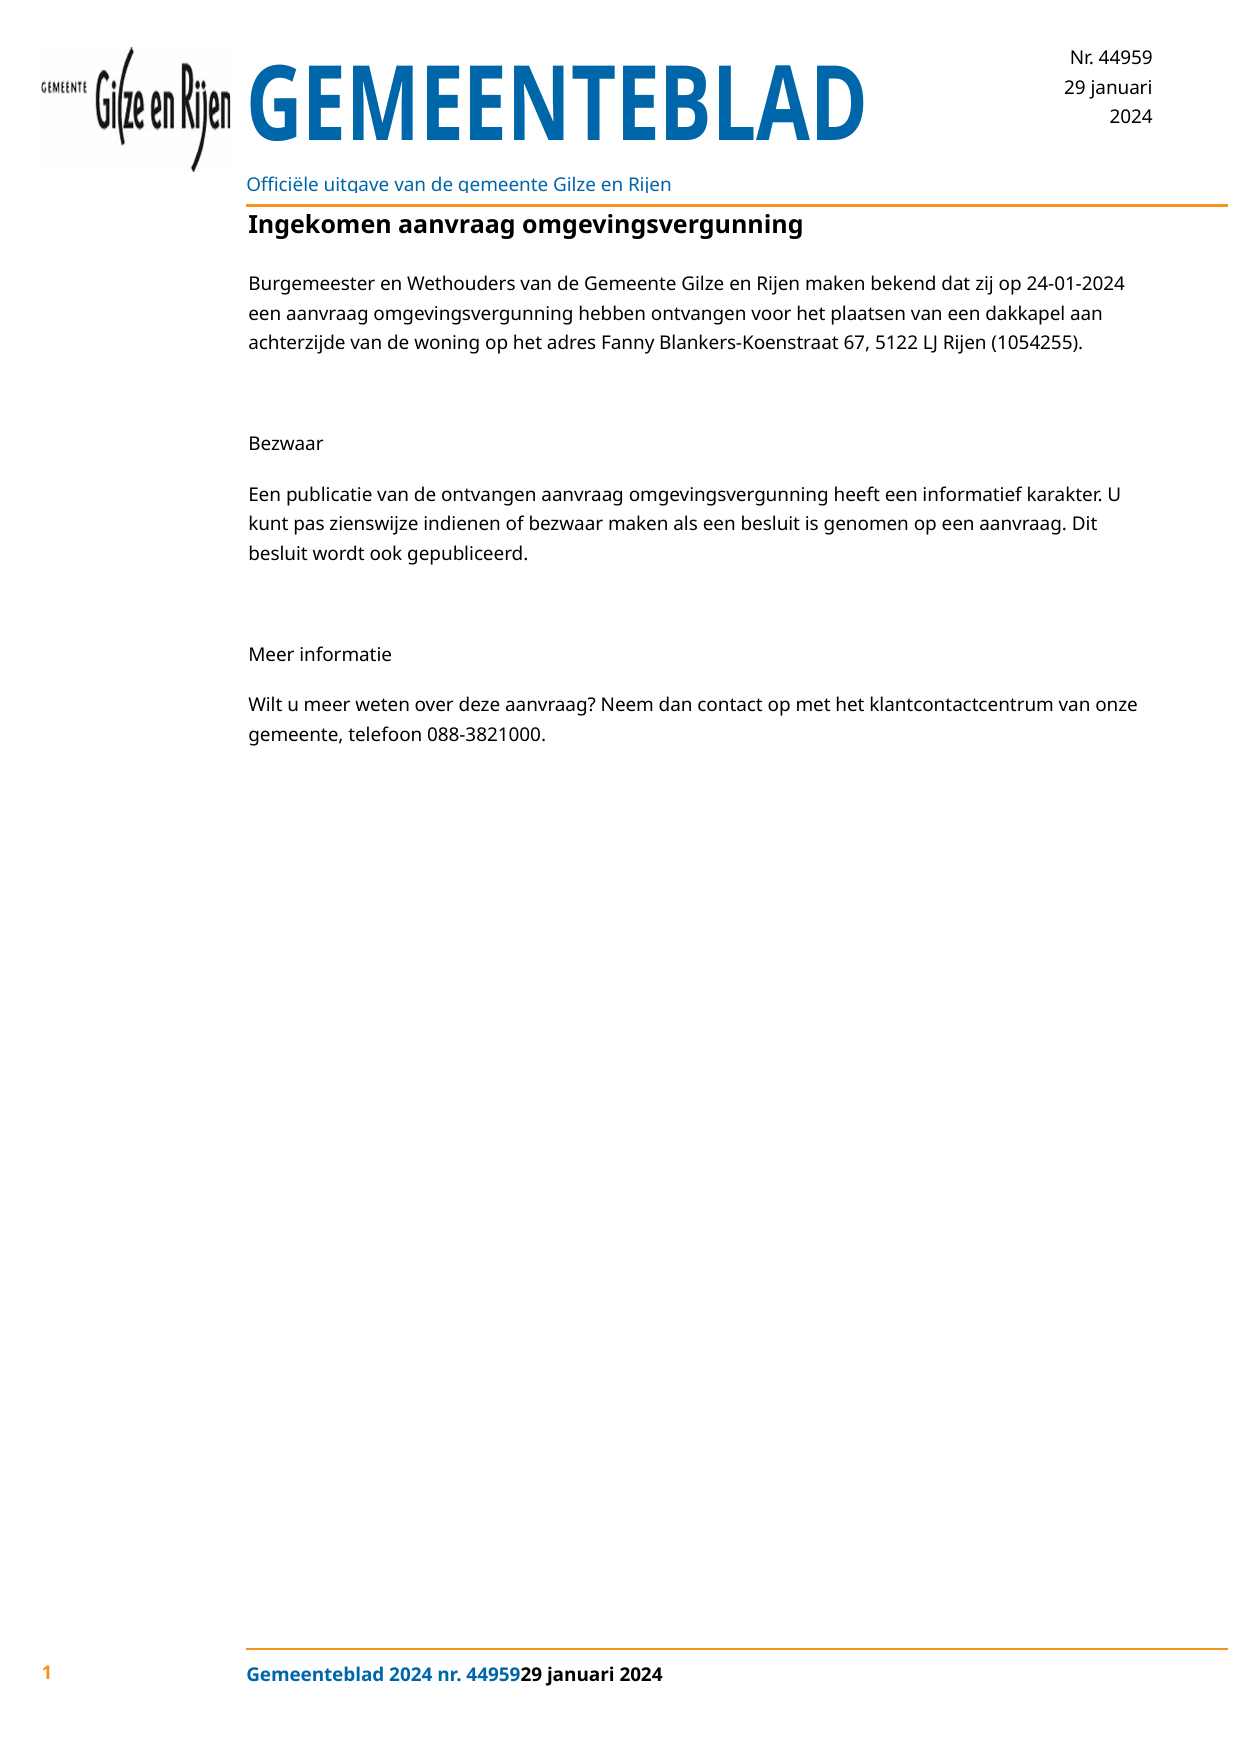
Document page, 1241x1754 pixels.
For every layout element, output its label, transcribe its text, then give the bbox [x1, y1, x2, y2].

text Een publicatie van de ontvangen aanvraag omgevingsvergunning heeft een informatief karakter. U kunt pas zienswijze indienen of bezwaar maken als een besluit is genomen op een aanvraag. Dit besluit wordt ook gepubliceerd. [248, 481, 1152, 566]
text Wilt u meer weten over deze aanvraag? Neem dan contact op met het klantcontactcentrum van onze gemeente, telefoon 088-3821000. [248, 691, 1152, 746]
text Burgemeester en Wethouders van de Gemeente Gilze en Rijen maken bekend dat zij op 24-01-2024 een aanvraag omgevingsvergunning hebben ontvangen voor het plaatsen van een dakkapel aan achterzijde van de woning op het adres Fanny Blankers-Koenstraat 67, 5122 LJ Rijen (1054255). [248, 270, 1152, 355]
picture [41, 47, 231, 172]
text Meer informatie [248, 641, 1152, 666]
text Bezwaar [248, 430, 1152, 456]
text Ingekomen aanvraag omgevingsvergunning [248, 207, 1152, 241]
